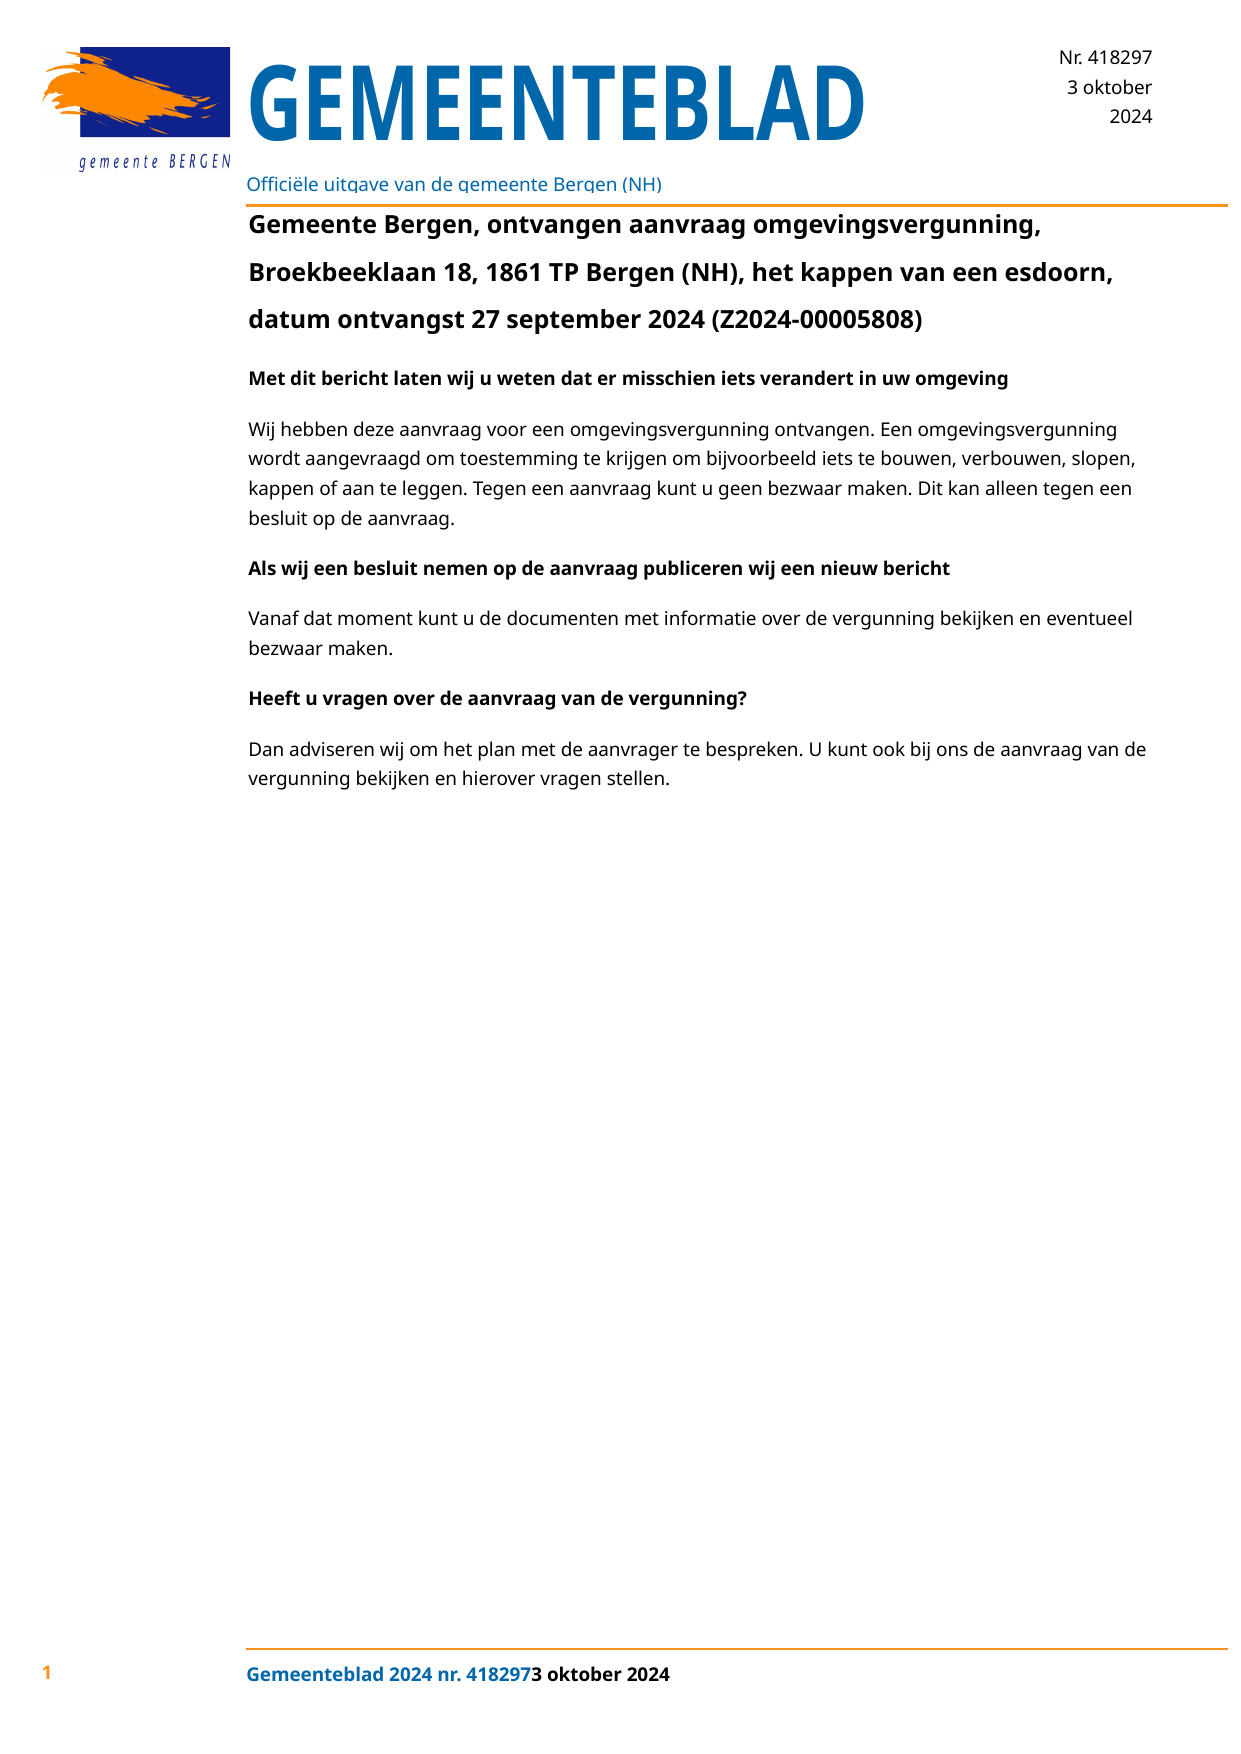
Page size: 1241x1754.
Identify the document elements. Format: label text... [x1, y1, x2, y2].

text Gemeente Bergen, ontvangen aanvraag omgevingsvergunning, Broekbeeklaan 18, 1861 TP Bergen (NH), het kappen van een esdoorn, datum ontvangst 27 september 2024 (Z2024-00005808) [248, 207, 1152, 336]
text Vanaf dat moment kunt u de documenten met informatie over de vergunning bekijken en eventueel bezwaar maken. [248, 606, 1152, 661]
text Met dit bericht laten wij u weten dat er misschien iets verandert in uw omgeving [248, 366, 1152, 391]
picture [41, 47, 231, 172]
text Dan adviseren wij om het plan met de aanvrager te bespreken. U kunt ook bij ons de aanvraag van de vergunning bekijken en hierover vragen stellen. [248, 736, 1152, 791]
text Heeft u vragen over de aanvraag van de vergunning? [248, 686, 1152, 711]
text Wij hebben deze aanvraag voor een omgevingsvergunning ontvangen. Een omgevingsvergunning wordt aangevraagd om toestemming te krijgen om bijvoorbeeld iets te bouwen, verbouwen, slopen, kappen of aan te leggen. Tegen een aanvraag kunt u geen bezwaar maken. Dit kan alleen tegen een besluit op de aanvraag. [248, 416, 1152, 530]
text Als wij een besluit nemen op de aanvraag publiceren wij een nieuw bericht [248, 555, 1152, 581]
